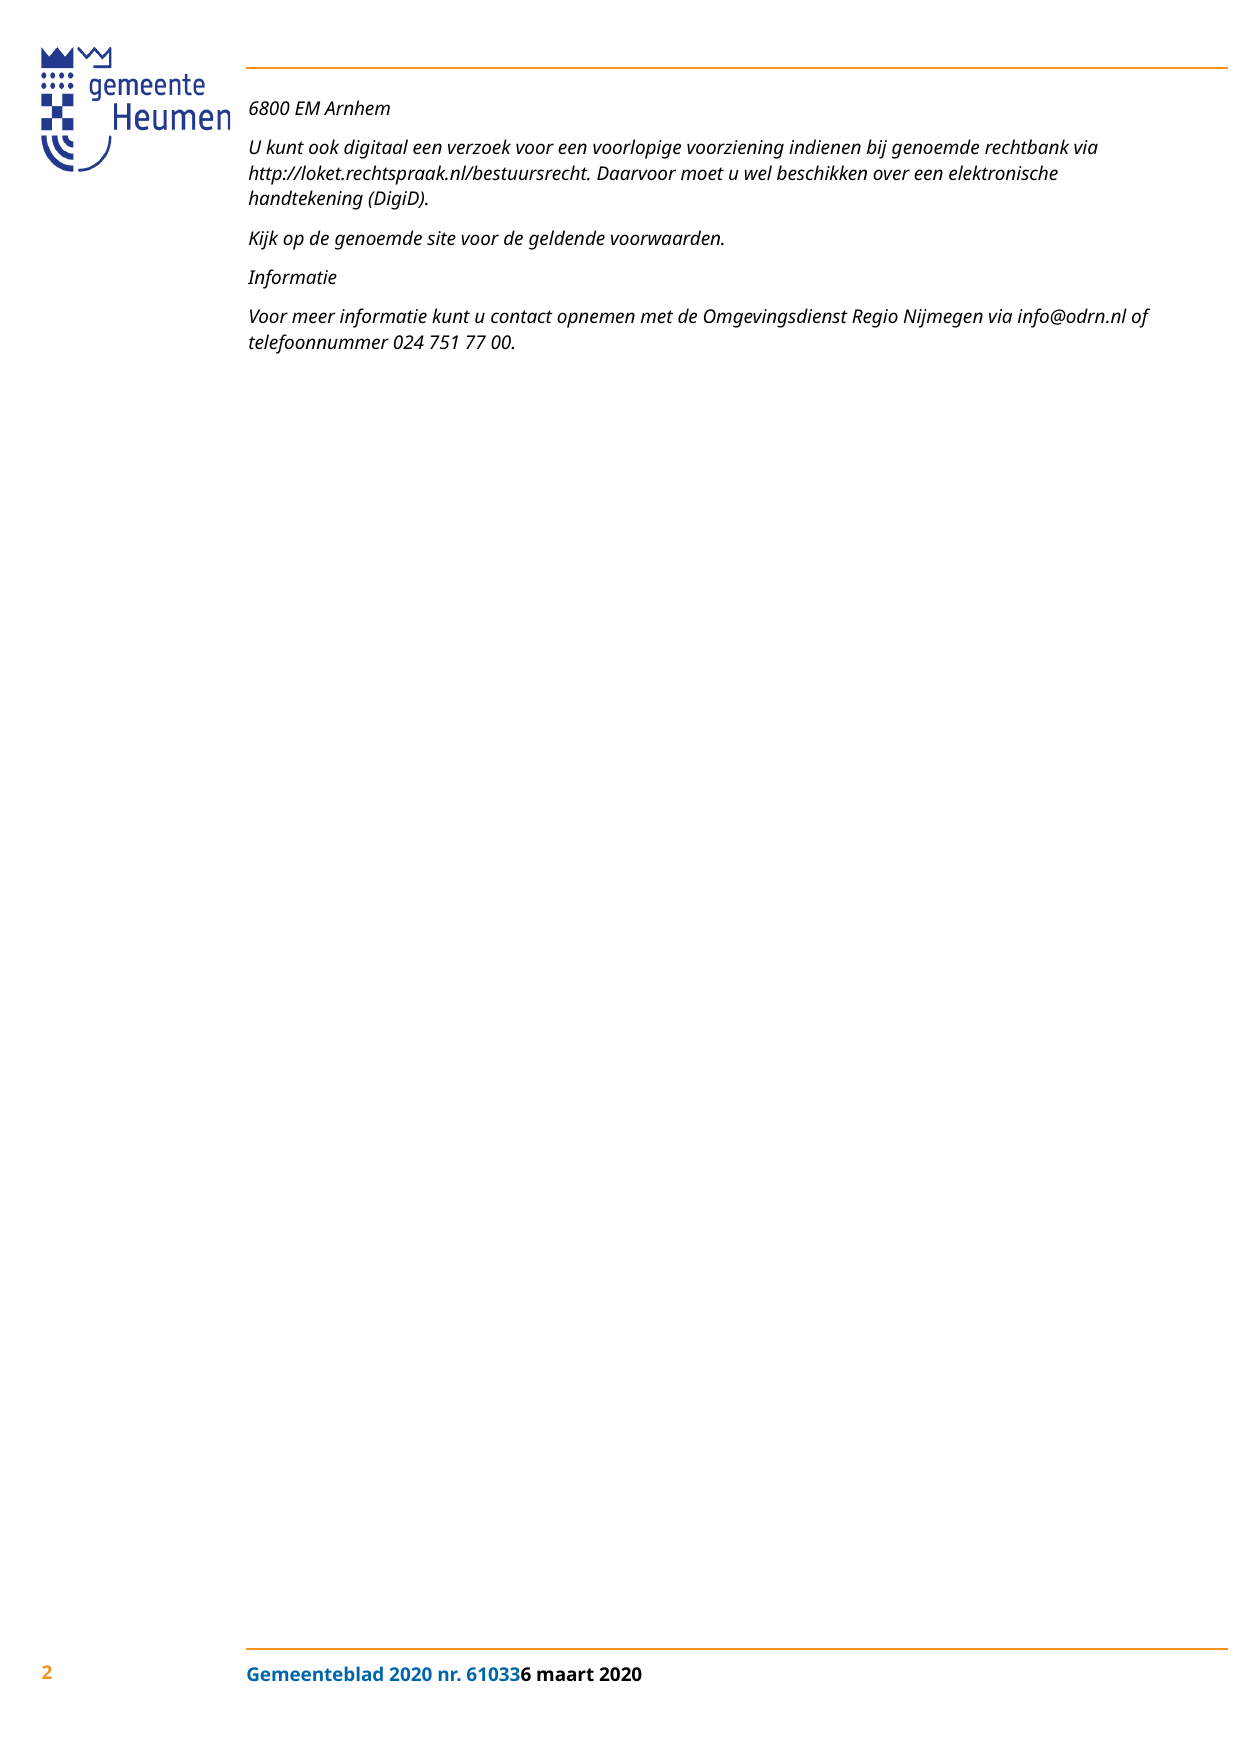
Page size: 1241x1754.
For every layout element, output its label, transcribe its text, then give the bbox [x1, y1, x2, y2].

text U kunt ook digitaal een verzoek voor een voorlopige voorziening indienen bij genoemde rechtbank via http://loket.rechtspraak.nl/bestuursrecht. Daarvoor moet u wel beschikken over een elektronische handtekening (DigiD). [248, 134, 1152, 211]
picture [41, 47, 231, 172]
text Kijk op de genoemde site voor de geldende voorwaarden. [248, 225, 1152, 251]
text 6800 EM Arnhem [248, 95, 1152, 121]
text Informatie [248, 264, 1152, 290]
text Voor meer informatie kunt u contact opnemen met de Omgevingsdienst Regio Nijmegen via info@odrn.nl of telefoonnummer 024 751 77 00. [248, 303, 1152, 355]
